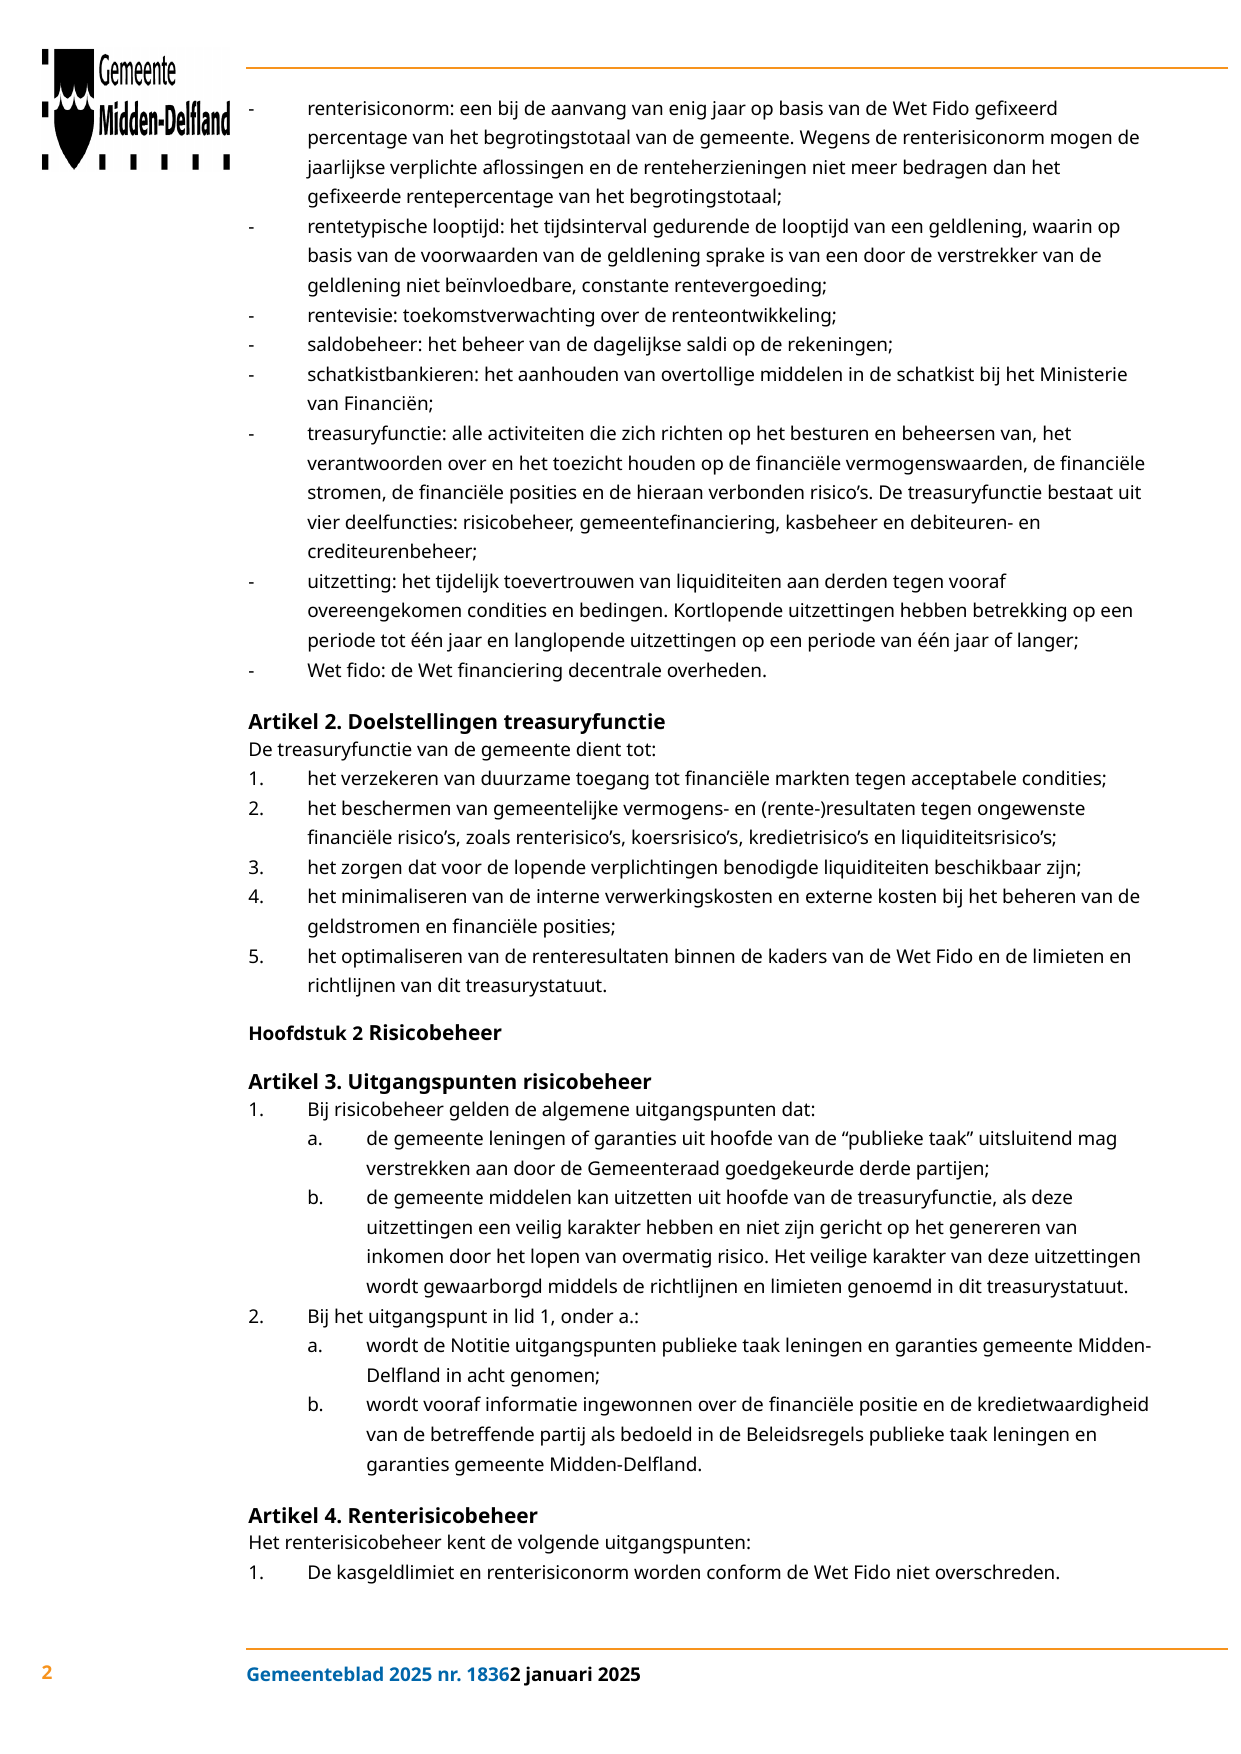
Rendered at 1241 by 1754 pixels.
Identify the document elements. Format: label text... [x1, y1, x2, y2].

list treasuryfunctie: alle activiteiten die zich richten op het besturen en beheersen van, het verantwoorden over en het toezicht houden op de financiële vermogenswaarden, de financiële stromen, de financiële posities en de hieraan verbonden risico’s. De treasuryfunctie bestaat uit vier deelfuncties: risicobeheer, gemeentefinanciering, kasbeheer en debiteuren- en crediteurenbeheer; [248, 420, 1152, 564]
list Bij het uitgangspunt in lid 1, onder a.: [248, 1303, 1152, 1328]
list wordt de Notitie uitgangspunten publieke taak leningen en garanties gemeente Midden-Delfland in acht genomen; [307, 1332, 1152, 1388]
list saldobeheer: het beheer van de dagelijkse saldi op de rekeningen; [248, 331, 1152, 357]
text Artikel 4. Renterisicobeheer [248, 1501, 1152, 1529]
list Wet fido: de Wet financiering decentrale overheden. [248, 657, 1152, 683]
list Bij risicobeheer gelden de algemene uitgangspunten dat: [248, 1096, 1152, 1121]
text Hoofdstuk 2 Risicobeheer [248, 1018, 1152, 1046]
list de gemeente leningen of garanties uit hoofde van de “publieke taak” uitsluitend mag verstrekken aan door de Gemeenteraad goedgekeurde derde partijen; [307, 1125, 1152, 1181]
list wordt vooraf informatie ingewonnen over de financiële positie en de kredietwaardigheid van de betreffende partij als bedoeld in de Beleidsregels publieke taak leningen en garanties gemeente Midden-Delfland. [307, 1392, 1152, 1476]
picture [41, 47, 231, 172]
list rentevisie: toekomstverwachting over de renteontwikkeling; [248, 302, 1152, 328]
list het minimaliseren van de interne verwerkingskosten en externe kosten bij het beheren van de geldstromen en financiële posities; [248, 884, 1152, 939]
list het beschermen van gemeentelijke vermogens- en (rente-)resultaten tegen ongewenste financiële risico’s, zoals renterisico’s, koersrisico’s, kredietrisico’s en liquiditeitsrisico’s; [248, 795, 1152, 850]
list uitzetting: het tijdelijk toevertrouwen van liquiditeiten aan derden tegen vooraf overeengekomen condities en bedingen. Kortlopende uitzettingen hebben betrekking op een periode tot één jaar en langlopende uitzettingen op een periode van één jaar of langer; [248, 568, 1152, 653]
list het verzekeren van duurzame toegang tot financiële markten tegen acceptabele condities; [248, 765, 1152, 791]
text Het renterisicobeheer kent de volgende uitgangspunten: [248, 1529, 1152, 1555]
text Artikel 3. Uitgangspunten risicobeheer [248, 1067, 1152, 1096]
list rentetypische looptijd: het tijdsinterval gedurende de looptijd van een geldlening, waarin op basis van de voorwaarden van de geldlening sprake is van een door de verstrekker van de geldlening niet beïnvloedbare, constante rentevergoeding; [248, 213, 1152, 298]
text De treasuryfunctie van de gemeente dient tot: [248, 736, 1152, 761]
list de gemeente middelen kan uitzetten uit hoofde van de treasuryfunctie, als deze uitzettingen een veilig karakter hebben en niet zijn gericht op het genereren van inkomen door het lopen van overmatig risico. Het veilige karakter van deze uitzettingen wordt gewaarborgd middels de richtlijnen en limieten genoemd in dit treasurystatuut. [307, 1184, 1152, 1299]
list het zorgen dat voor de lopende verplichtingen benodigde liquiditeiten beschikbaar zijn; [248, 854, 1152, 880]
list het optimaliseren van de renteresultaten binnen de kaders van de Wet Fido en de limieten en richtlijnen van dit treasurystatuut. [248, 943, 1152, 998]
list De kasgeldlimiet en renterisiconorm worden conform de Wet Fido niet overschreden. [248, 1559, 1152, 1585]
list schatkistbankieren: het aanhouden van overtollige middelen in de schatkist bij het Ministerie van Financiën; [248, 361, 1152, 416]
list renterisiconorm: een bij de aanvang van enig jaar op basis van de Wet Fido gefixeerd percentage van het begrotingstotaal van de gemeente. Wegens de renterisiconorm mogen de jaarlijkse verplichte aflossingen en de renteherzieningen niet meer bedragen dan het gefixeerde rentepercentage van het begrotingstotaal; [248, 95, 1152, 209]
text Artikel 2. Doelstellingen treasuryfunctie [248, 707, 1152, 736]
